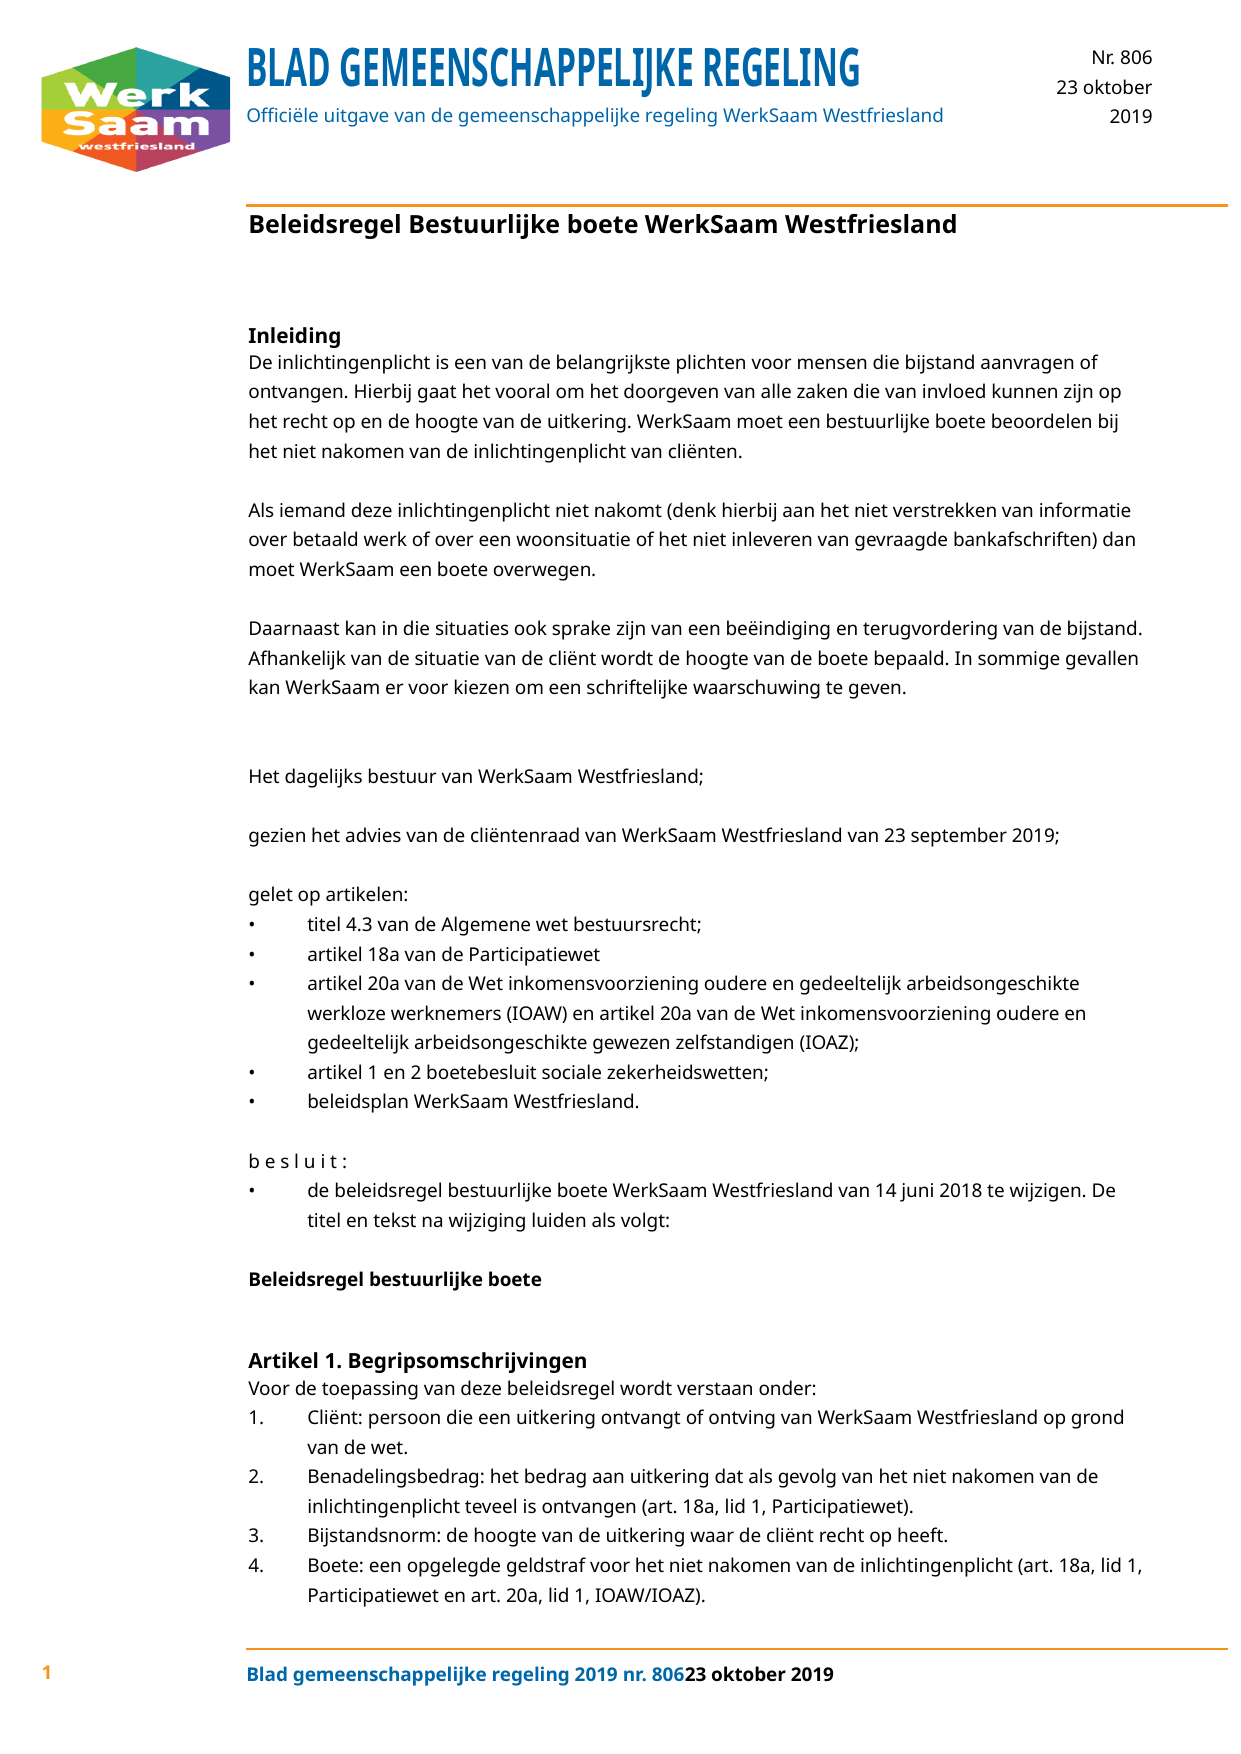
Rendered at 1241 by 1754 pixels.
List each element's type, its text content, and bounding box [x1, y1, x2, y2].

text Beleidsregel bestuurlijke boete [248, 1266, 1152, 1292]
text Het dagelijks bestuur van WerkSaam Westfriesland; [248, 763, 1152, 789]
list artikel 18a van de Participatiewet [248, 941, 1152, 967]
list Cliënt: persoon die een uitkering ontvangt of ontving van WerkSaam Westfriesland op grond van de wet. [248, 1404, 1152, 1459]
list Boete: een opgelegde geldstraf voor het niet nakomen van de inlichtingenplicht (art. 18a, lid 1, Participatiewet en art. 20a, lid 1, IOAW/IOAZ). [248, 1552, 1152, 1607]
picture [41, 47, 231, 172]
text Als iemand deze inlichtingenplicht niet nakomt (denk hierbij aan het niet verstrekken van informatie over betaald werk of over een woonsituatie of het niet inleveren van gevraagde bankafschriften) dan moet WerkSaam een boete overwegen. [248, 497, 1152, 582]
text Voor de toepassing van deze beleidsregel wordt verstaan onder: [248, 1375, 1152, 1400]
list titel 4.3 van de Algemene wet bestuursrecht; [248, 911, 1152, 937]
text Daarnaast kan in die situaties ook sprake zijn van een beëindiging en terugvordering van de bijstand. Afhankelijk van de situatie van de cliënt wordt de hoogte van de boete bepaald. In sommige gevallen kan WerkSaam er voor kiezen om een schriftelijke waarschuwing te geven. [248, 615, 1152, 700]
list Benadelingsbedrag: het bedrag aan uitkering dat als gevolg van het niet nakomen van de inlichtingenplicht teveel is ontvangen (art. 18a, lid 1, Participatiewet). [248, 1463, 1152, 1519]
list de beleidsregel bestuurlijke boete WerkSaam Westfriesland van 14 juni 2018 te wijzigen. De titel en tekst na wijziging luiden als volgt: [248, 1177, 1152, 1233]
text gelet op artikelen: [248, 882, 1152, 907]
text b e s l u i t : [248, 1148, 1152, 1174]
text Artikel 1. Begripsomschrijvingen [248, 1346, 1152, 1375]
text Beleidsregel Bestuurlijke boete WerkSaam Westfriesland [248, 207, 1152, 241]
list Bijstandsnorm: de hoogte van de uitkering waar de cliënt recht op heeft. [248, 1523, 1152, 1548]
text gezien het advies van de cliëntenraad van WerkSaam Westfriesland van 23 september 2019; [248, 822, 1152, 848]
list artikel 1 en 2 boetebesluit sociale zekerheidswetten; [248, 1059, 1152, 1085]
list beleidsplan WerkSaam Westfriesland. [248, 1089, 1152, 1114]
text Inleiding [248, 321, 1152, 349]
text De inlichtingenplicht is een van de belangrijkste plichten voor mensen die bijstand aanvragen of ontvangen. Hierbij gaat het vooral om het doorgeven van alle zaken die van invloed kunnen zijn op het recht op en de hoogte van de uitkering. WerkSaam moet een bestuurlijke boete beoordelen bij het niet nakomen van de inlichtingenplicht van cliënten. [248, 349, 1152, 464]
list artikel 20a van de Wet inkomensvoorziening oudere en gedeeltelijk arbeidsongeschikte werkloze werknemers (IOAW) en artikel 20a van de Wet inkomensvoorziening oudere en gedeeltelijk arbeidsongeschikte gewezen zelfstandigen (IOAZ); [248, 970, 1152, 1055]
